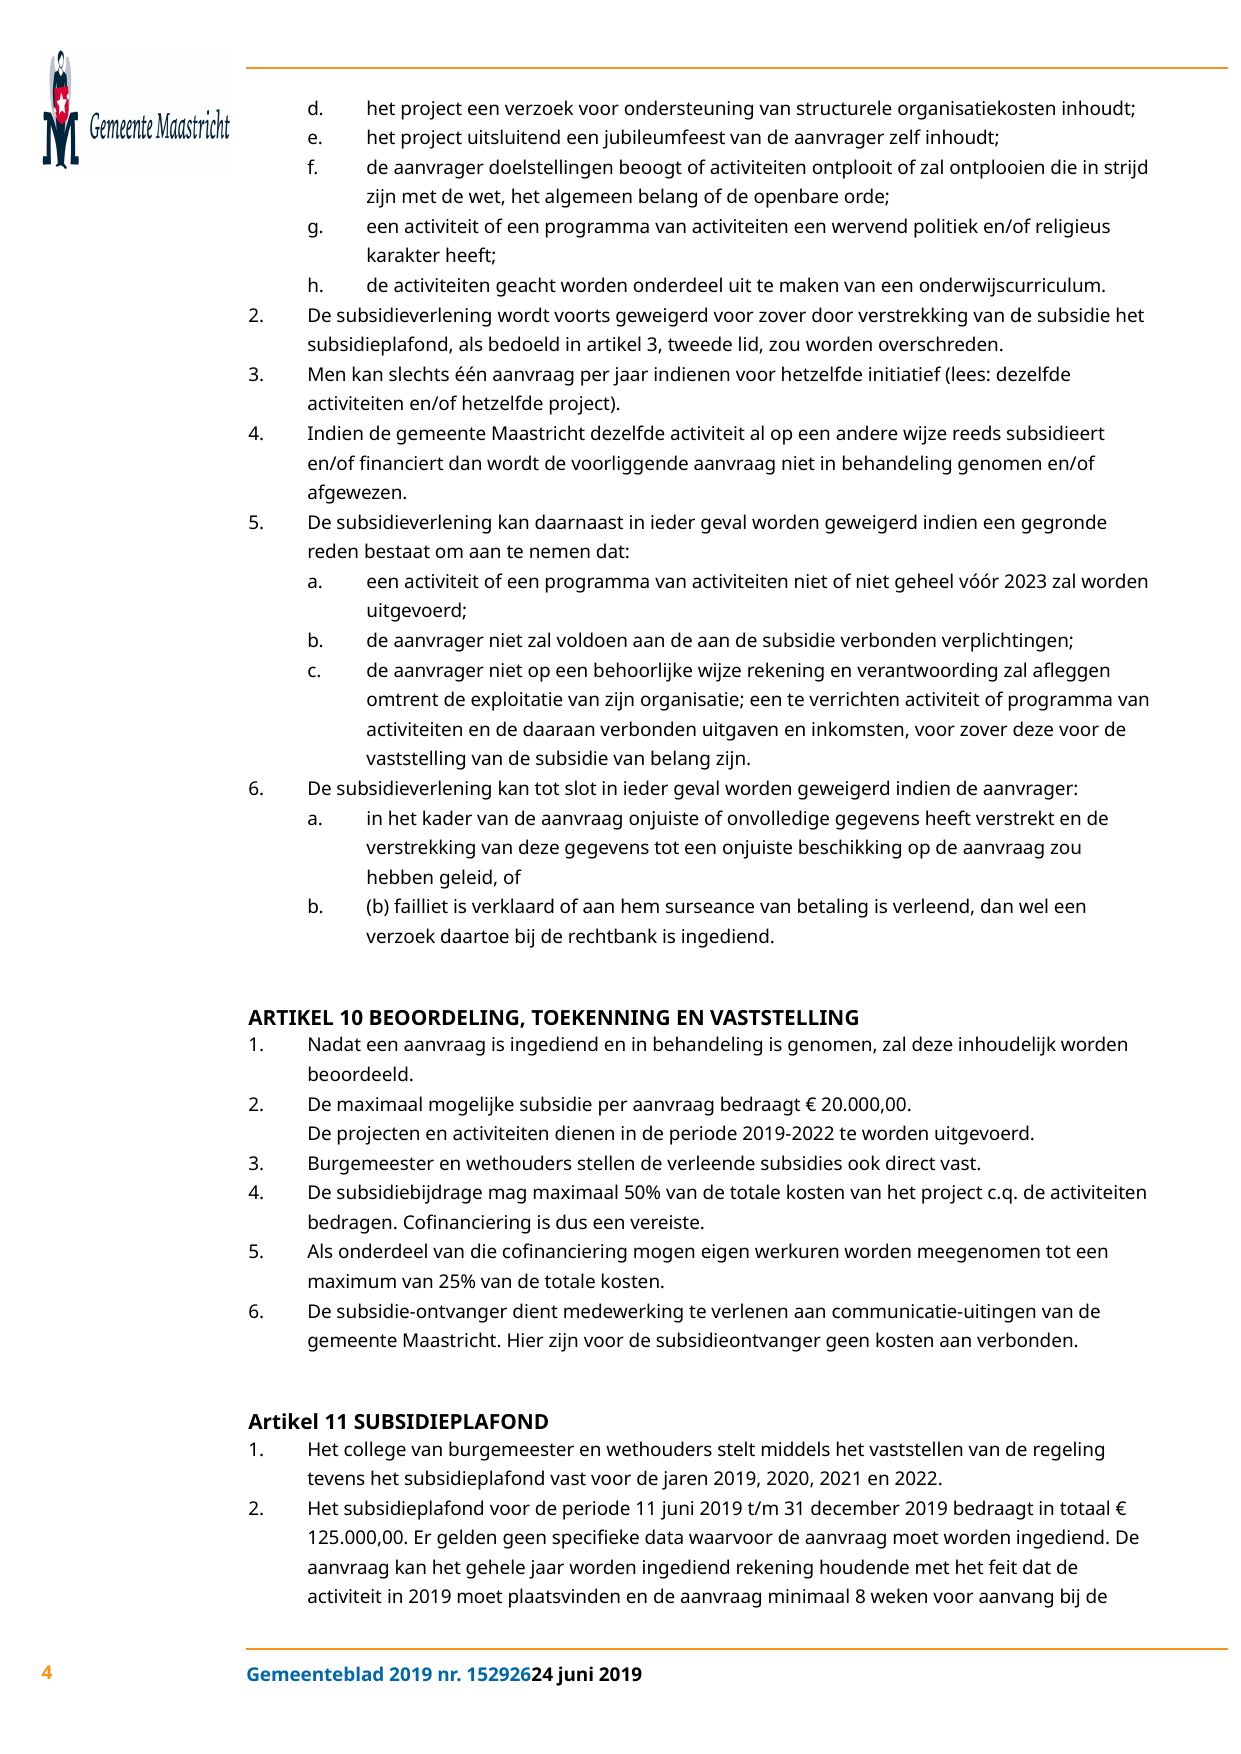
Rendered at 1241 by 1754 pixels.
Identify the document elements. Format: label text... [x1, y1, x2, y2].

list De projecten en activiteiten dienen in de periode 2019-2022 te worden uitgevoerd. [248, 1120, 1152, 1146]
list Men kan slechts één aanvraag per jaar indienen voor hetzelfde initiatief (lees: dezelfde activiteiten en/of hetzelfde project). [248, 361, 1152, 416]
list in het kader van de aanvraag onjuiste of onvolledige gegevens heeft verstrekt en de verstrekking van deze gegevens tot een onjuiste beschikking op de aanvraag zou hebben geleid, of [307, 805, 1152, 890]
list Het college van burgemeester en wethouders stelt middels het vaststellen van de regeling tevens het subsidieplafond vast voor de jaren 2019, 2020, 2021 en 2022. [248, 1436, 1152, 1491]
text ARTIKEL 10 BEOORDELING, TOEKENNING EN VASTSTELLING [248, 1003, 1152, 1032]
list de aanvrager doelstellingen beoogt of activiteiten ontplooit of zal ontplooien die in strijd zijn met de wet, het algemeen belang of de openbare orde; [307, 154, 1152, 209]
list De maximaal mogelijke subsidie per aanvraag bedraagt € 20.000,00. [248, 1091, 1152, 1116]
list De subsidieverlening kan daarnaast in ieder geval worden geweigerd indien een gegronde reden bestaat om aan te nemen dat: [248, 509, 1152, 564]
list het project een verzoek voor ondersteuning van structurele organisatiekosten inhoudt; [307, 95, 1152, 121]
list een activiteit of een programma van activiteiten een wervend politiek en/of religieus karakter heeft; [307, 213, 1152, 268]
list Nadat een aanvraag is ingediend en in behandeling is genomen, zal deze inhoudelijk worden beoordeeld. [248, 1032, 1152, 1087]
list de aanvrager niet op een behoorlijke wijze rekening en verantwoording zal afleggen omtrent de exploitatie van zijn organisatie; een te verrichten activiteit of programma van activiteiten en de daaraan verbonden uitgaven en inkomsten, voor zover deze voor de vaststelling van de subsidie van belang zijn. [307, 657, 1152, 771]
list De subsidiebijdrage mag maximaal 50% van de totale kosten van het project c.q. de activiteiten bedragen. Cofinanciering is dus een vereiste. [248, 1179, 1152, 1235]
picture [41, 47, 231, 172]
list de aanvrager niet zal voldoen aan de aan de subsidie verbonden verplichtingen; [307, 627, 1152, 653]
list de activiteiten geacht worden onderdeel uit te maken van een onderwijscurriculum. [307, 272, 1152, 298]
list Als onderdeel van die cofinanciering mogen eigen werkuren worden meegenomen tot een maximum van 25% van de totale kosten. [248, 1239, 1152, 1294]
text Artikel 11 SUBSIDIEPLAFOND [248, 1407, 1152, 1436]
list De subsidieverlening kan tot slot in ieder geval worden geweigerd indien de aanvrager: [248, 775, 1152, 801]
list het project uitsluitend een jubileumfeest van de aanvrager zelf inhoudt; [307, 124, 1152, 150]
list De subsidie-ontvanger dient medewerking te verlenen aan communicatie-uitingen van de gemeente Maastricht. Hier zijn voor de subsidieontvanger geen kosten aan verbonden. [248, 1298, 1152, 1353]
list Burgemeester en wethouders stellen de verleende subsidies ook direct vast. [248, 1150, 1152, 1176]
list Het subsidieplafond voor de periode 11 juni 2019 t/m 31 december 2019 bedraagt in totaal € 125.000,00. Er gelden geen specifieke data waarvoor de aanvraag moet worden ingediend. De aanvraag kan het gehele jaar worden ingediend rekening houdende met het feit dat de activiteit in 2019 moet plaatsvinden en de aanvraag minimaal 8 weken voor aanvang bij de [248, 1495, 1152, 1609]
list een activiteit of een programma van activiteiten niet of niet geheel vóór 2023 zal worden uitgevoerd; [307, 568, 1152, 623]
list De subsidieverlening wordt voorts geweigerd voor zover door verstrekking van de subsidie het subsidieplafond, als bedoeld in artikel 3, tweede lid, zou worden overschreden. [248, 302, 1152, 357]
list Indien de gemeente Maastricht dezelfde activiteit al op een andere wijze reeds subsidieert en/of financiert dan wordt de voorliggende aanvraag niet in behandeling genomen en/of afgewezen. [248, 420, 1152, 505]
list (b) failliet is verklaard of aan hem surseance van betaling is verleend, dan wel een verzoek daartoe bij de rechtbank is ingediend. [307, 893, 1152, 949]
